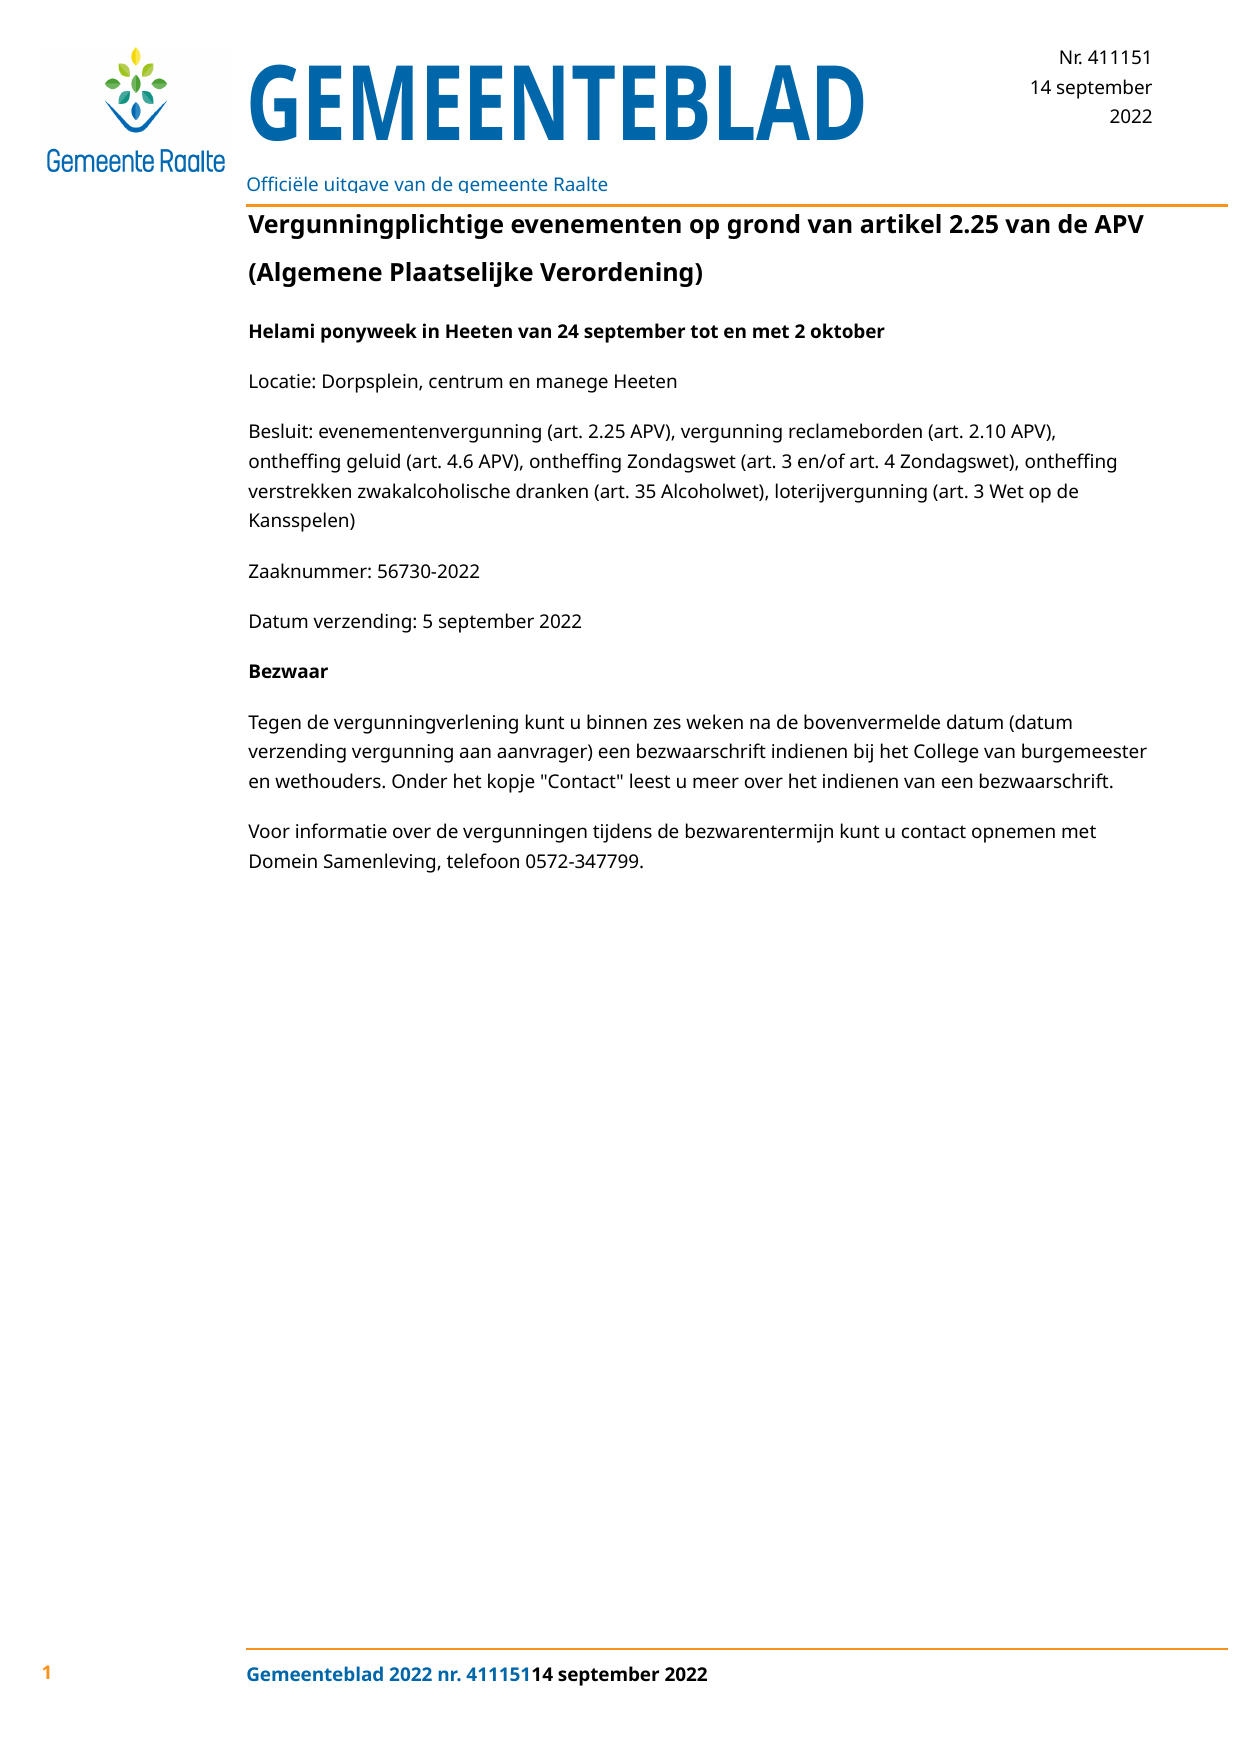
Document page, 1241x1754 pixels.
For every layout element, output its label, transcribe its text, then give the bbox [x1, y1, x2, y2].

text Helami ponyweek in Heeten van 24 september tot en met 2 oktober [248, 318, 1152, 344]
text Datum verzending: 5 september 2022 [248, 608, 1152, 634]
text Vergunningplichtige evenementen op grond van artikel 2.25 van de APV (Algemene Plaatselijke Verordening) [248, 207, 1152, 288]
text Zaaknummer: 56730-2022 [248, 558, 1152, 584]
text Voor informatie over de vergunningen tijdens de bezwarentermijn kunt u contact opnemen met Domein Samenleving, telefoon 0572-347799. [248, 819, 1152, 874]
text Locatie: Dorpsplein, centrum en manege Heeten [248, 368, 1152, 394]
text Besluit: evenementenvergunning (art. 2.25 APV), vergunning reclameborden (art. 2.10 APV), ontheffing geluid (art. 4.6 APV), ontheffing Zondagswet (art. 3 en/of art. 4 Zondagswet), ontheffing verstrekken zwakalcoholische dranken (art. 35 Alcoholwet), loterijvergunning (art. 3 Wet op de Kansspelen) [248, 419, 1152, 533]
picture [41, 47, 231, 172]
text Tegen de vergunningverlening kunt u binnen zes weken na de bovenvermelde datum (datum verzending vergunning aan aanvrager) een bezwaarschrift indienen bij het College van burgemeester en wethouders. Onder het kopje "Contact" leest u meer over het indienen van een bezwaarschrift. [248, 709, 1152, 794]
text Bezwaar [248, 659, 1152, 684]
